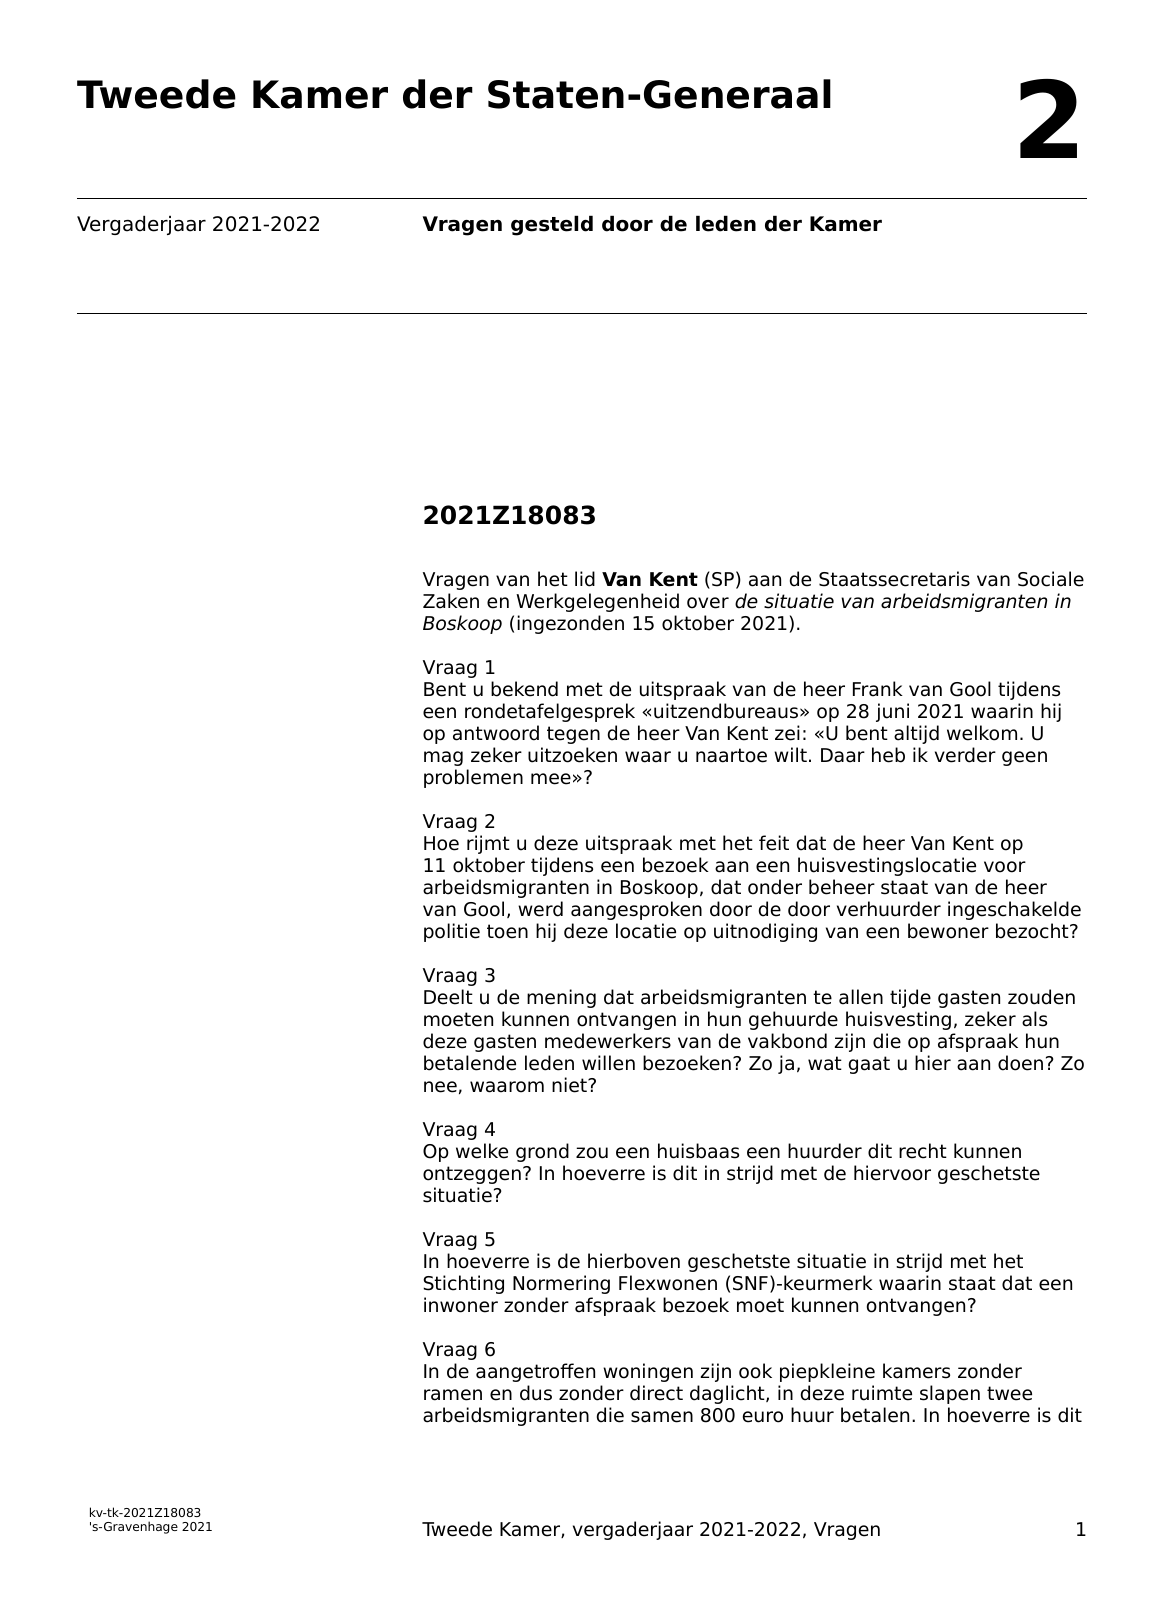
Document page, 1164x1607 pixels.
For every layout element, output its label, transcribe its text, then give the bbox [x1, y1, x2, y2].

text Vraag 1 [422, 657, 1087, 679]
text 's-Gravenhage 2021 [88, 1520, 323, 1534]
text Deelt u de mening dat arbeidsmigranten te allen tijde gasten zouden moeten kunnen ontvangen in hun gehuurde huisvesting, zeker als deze gasten medewerkers van de vakbond zijn die op afspraak hun betalende leden willen bezoeken? Zo ja, wat gaat u hier aan doen? Zo nee, waarom niet? [422, 987, 1087, 1097]
text Vraag 4 [422, 1119, 1087, 1141]
text Hoe rijmt u deze uitspraak met het feit dat de heer Van Kent op 11 oktober tijdens een bezoek aan een huisvestingslocatie voor arbeidsmigranten in Boskoop, dat onder beheer staat van de heer van Gool, werd aangesproken door de door verhuurder ingeschakelde politie toen hij deze locatie op uitnodiging van een bewoner bezocht? [422, 833, 1087, 943]
text In hoeverre is de hierboven geschetste situatie in strijd met het Stichting Normering Flexwonen (SNF)-keurmerk waarin staat dat een inwoner zonder afspraak bezoek moet kunnen ontvangen? [422, 1251, 1087, 1317]
text Vraag 5 [422, 1229, 1087, 1251]
table_cell Vergaderjaar 2021-2022 [77, 199, 422, 313]
text Vraag 2 [422, 811, 1087, 833]
text kv-tk-2021Z18083 [88, 1506, 323, 1520]
text 2021Z18083 [422, 501, 1087, 531]
text Vraag 6 [422, 1339, 1087, 1361]
text Vragen van het lid Van Kent (SP) aan de Staatssecretaris van Sociale Zaken en Werkgelegenheid over de situatie van arbeidsmigranten in Boskoop (ingezonden 15 oktober 2021). [422, 569, 1087, 635]
text Bent u bekend met de uitspraak van de heer Frank van Gool tijdens een rondetafelgesprek «uitzendbureaus» op 28 juni 2021 waarin hij op antwoord tegen de heer Van Kent zei: «U bent altijd welkom. U mag zeker uitzoeken waar u naartoe wilt. Daar heb ik verder geen problemen mee»? [422, 679, 1087, 789]
text Op welke grond zou een huisbaas een huurder dit recht kunnen ontzeggen? In hoeverre is dit in strijd met de hiervoor geschetste situatie? [422, 1141, 1087, 1207]
table_header 2 [886, 59, 1087, 198]
table_header Tweede Kamer der Staten-Generaal [77, 59, 886, 198]
table_cell Vragen gesteld door de leden der Kamer [422, 199, 1087, 313]
text Vraag 3 [422, 965, 1087, 987]
text In de aangetroffen woningen zijn ook piepkleine kamers zonder ramen en dus zonder direct daglicht, in deze ruimte slapen twee arbeidsmigranten die samen 800 euro huur betalen. In hoeverre is dit [422, 1361, 1087, 1427]
